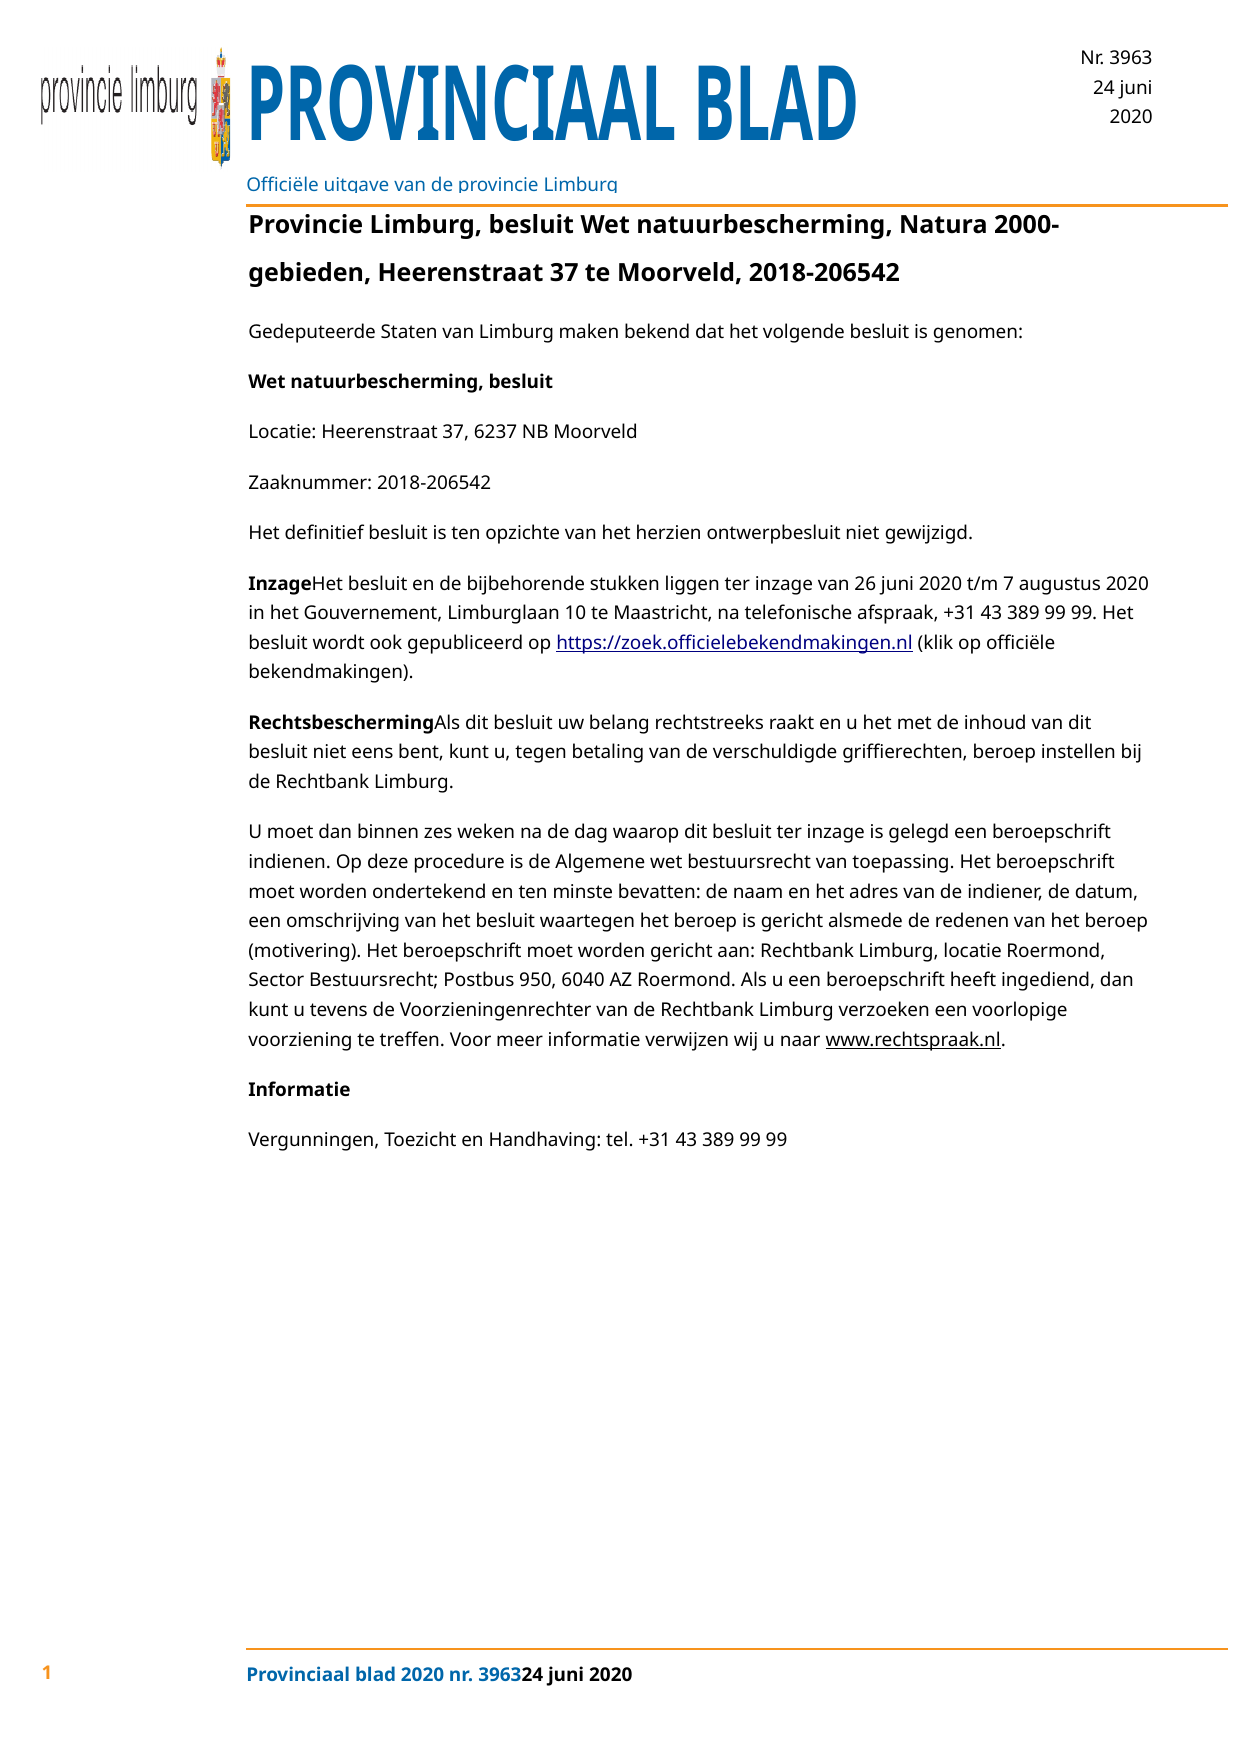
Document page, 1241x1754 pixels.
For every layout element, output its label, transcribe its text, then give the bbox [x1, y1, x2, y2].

text U moet dan binnen zes weken na de dag waarop dit besluit ter inzage is gelegd een beroepschrift indienen. Op deze procedure is de Algemene wet bestuursrecht van toepassing. Het beroepschrift moet worden ondertekend en ten minste bevatten: de naam en het adres van de indiener, de datum, een omschrijving van het besluit waartegen het beroep is gericht alsmede de redenen van het beroep (motivering). Het beroepschrift moet worden gericht aan: Rechtbank Limburg, locatie Roermond, Sector Bestuursrecht; Postbus 950, 6040 AZ Roermond. Als u een beroepschrift heeft ingediend, dan kunt u tevens de Voorzieningenrechter van de Rechtbank Limburg verzoeken een voorlopige voorziening te treffen. Voor meer informatie verwijzen wij u naar www.rechtspraak.nl. [248, 819, 1152, 1052]
text InzageHet besluit en de bijbehorende stukken liggen ter inzage van 26 juni 2020 t/m 7 augustus 2020 in het Gouvernement, Limburglaan 10 te Maastricht, na telefonische afspraak, +31 43 389 99 99. Het besluit wordt ook gepubliceerd op https://zoek.officielebekendmakingen.nl (klik op officiële bekendmakingen). [248, 570, 1152, 684]
text Het definitief besluit is ten opzichte van het herzien ontwerpbesluit niet gewijzigd. [248, 519, 1152, 545]
text Informatie [248, 1076, 1152, 1102]
text Provincie Limburg, besluit Wet natuurbescherming, Natura 2000-gebieden, Heerenstraat 37 te Moorveld, 2018-206542 [248, 207, 1152, 288]
picture [41, 47, 231, 172]
text Zaaknummer: 2018-206542 [248, 469, 1152, 495]
text Wet natuurbescherming, besluit [248, 368, 1152, 394]
text Locatie: Heerenstraat 37, 6237 NB Moorveld [248, 419, 1152, 444]
text Gedeputeerde Staten van Limburg maken bekend dat het volgende besluit is genomen: [248, 318, 1152, 344]
text Vergunningen, Toezicht en Handhaving: tel. +31 43 389 99 99 [248, 1127, 1152, 1152]
text RechtsbeschermingAls dit besluit uw belang rechtstreeks raakt en u het met de inhoud van dit besluit niet eens bent, kunt u, tegen betaling van de verschuldigde griffierechten, beroep instellen bij de Rechtbank Limburg. [248, 709, 1152, 794]
